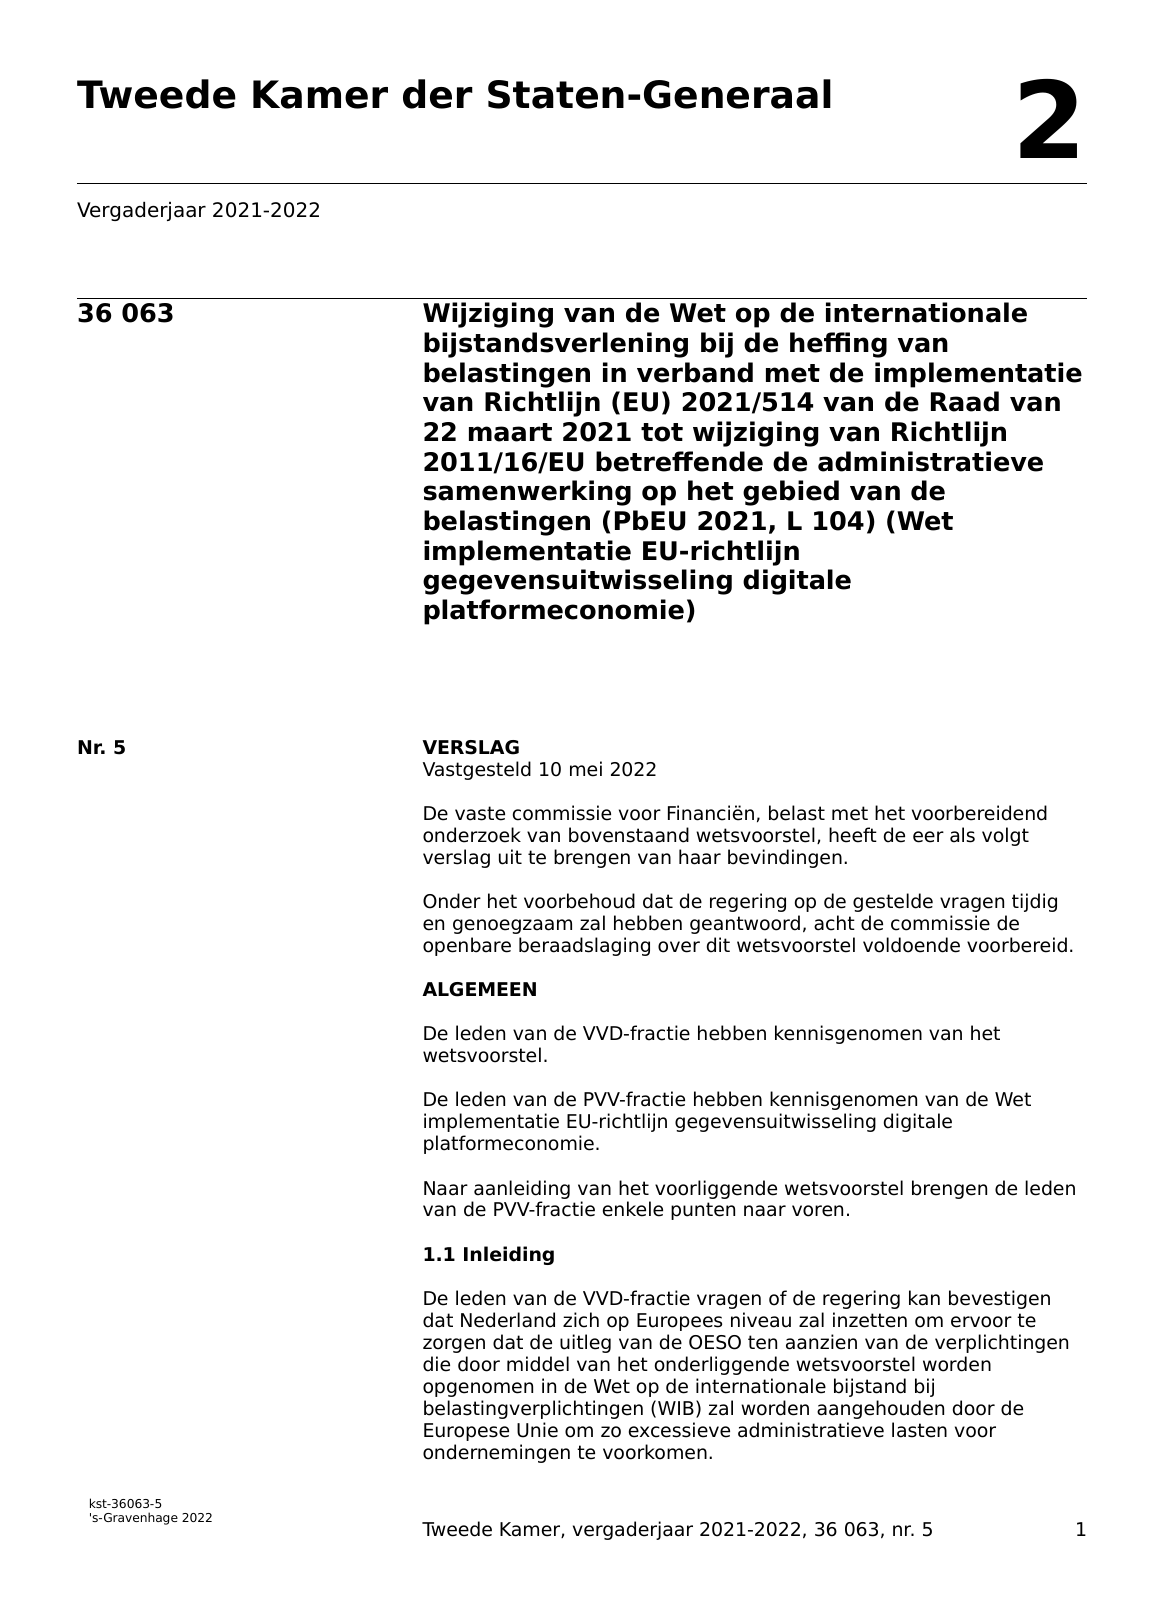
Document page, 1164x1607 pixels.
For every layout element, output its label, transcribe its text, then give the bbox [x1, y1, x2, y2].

table_header Tweede Kamer der Staten-Generaal [77, 59, 886, 183]
table_cell Vergaderjaar 2021-2022 [77, 184, 1087, 298]
text De vaste commissie voor Financiën, belast met het voorbereidend onderzoek van bovenstaand wetsvoorstel, heeft de eer als volgt verslag uit te brengen van haar bevindingen. [422, 803, 1087, 869]
text De leden van de PVV-fractie hebben kennisgenomen van de Wet implementatie EU-richtlijn gegevensuitwisseling digitale platformeconomie. [422, 1089, 1087, 1155]
subtitle 1.1 Inleiding [422, 1243, 1087, 1266]
subtitle Nr. 5 VERSLAG [77, 737, 1087, 758]
text De leden van de VVD-fractie vragen of de regering kan bevestigen dat Nederland zich op Europees niveau zal inzetten om ervoor te zorgen dat de uitleg van de OESO ten aanzien van de verplichtingen die door middel van het onderliggende wetsvoorstel worden opgenomen in de Wet op de internationale bijstand bij belastingverplichtingen (WIB) zal worden aangehouden door de Europese Unie om zo excessieve administratieve lasten voor ondernemingen te voorkomen. [422, 1288, 1087, 1463]
text 's-Gravenhage 2022 [88, 1511, 323, 1525]
subtitle 36 063 Wijziging van de Wet op de internationale bijstandsverlening bij de heffing van belastingen in verband met de implementatie van Richtlijn (EU) 2021/514 van de Raad van 22 maart 2021 tot wijziging van Richtlijn 2011/16/EU betreffende de administratieve samenwerking op het gebied van de belastingen (PbEU 2021, L 104) (Wet implementatie EU-richtlijn gegevensuitwisseling digitale platformeconomie) [77, 299, 1087, 626]
text Naar aanleiding van het voorliggende wetsvoorstel brengen de leden van de PVV-fractie enkele punten naar voren. [422, 1177, 1087, 1221]
text De leden van de VVD-fractie hebben kennisgenomen van het wetsvoorstel. [422, 1023, 1087, 1067]
text kst-36063-5 [88, 1497, 323, 1511]
text Onder het voorbehoud dat de regering op de gestelde vragen tijdig en genoegzaam zal hebben geantwoord, acht de commissie de openbare beraadslaging over dit wetsvoorstel voldoende voorbereid. [422, 891, 1087, 957]
table_header 2 [886, 59, 1087, 183]
text Vastgesteld 10 mei 2022 [422, 758, 1087, 781]
subtitle ALGEMEEN [422, 979, 1087, 1001]
